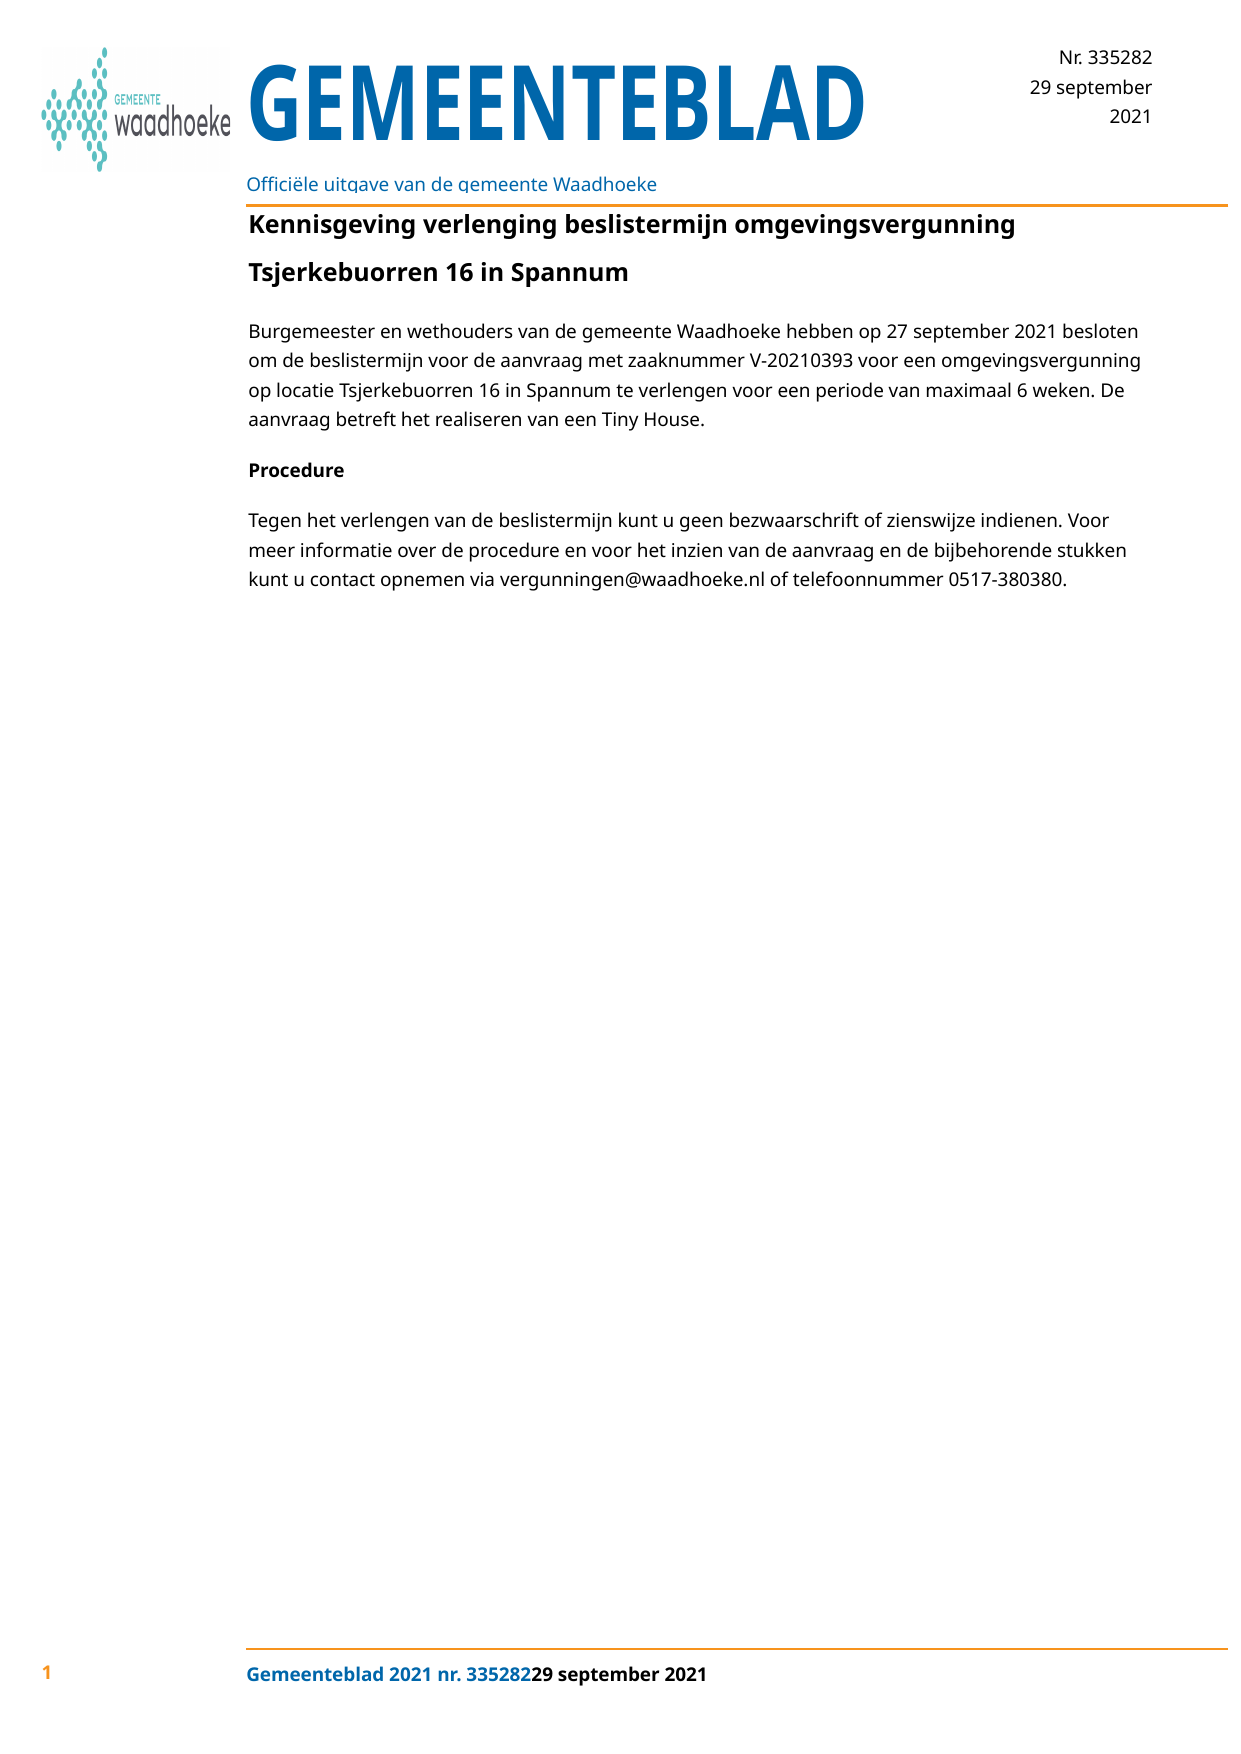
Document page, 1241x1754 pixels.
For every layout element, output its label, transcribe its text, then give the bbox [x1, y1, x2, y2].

picture [41, 47, 231, 172]
text Kennisgeving verlenging beslistermijn omgevingsvergunning Tsjerkebuorren 16 in Spannum [248, 207, 1152, 288]
text Burgemeester en wethouders van de gemeente Waadhoeke hebben op 27 september 2021 besloten om de beslistermijn voor de aanvraag met zaaknummer V-20210393 voor een omgevingsvergunning op locatie Tsjerkebuorren 16 in Spannum te verlengen voor een periode van maximaal 6 weken. De aanvraag betreft het realiseren van een Tiny House. [248, 318, 1152, 432]
text Tegen het verlengen van de beslistermijn kunt u geen bezwaarschrift of zienswijze indienen. Voor meer informatie over de procedure en voor het inzien van de aanvraag en de bijbehorende stukken kunt u contact opnemen via vergunningen@waadhoeke.nl of telefoonnummer 0517-380380. [248, 507, 1152, 592]
text Procedure [248, 457, 1152, 483]
